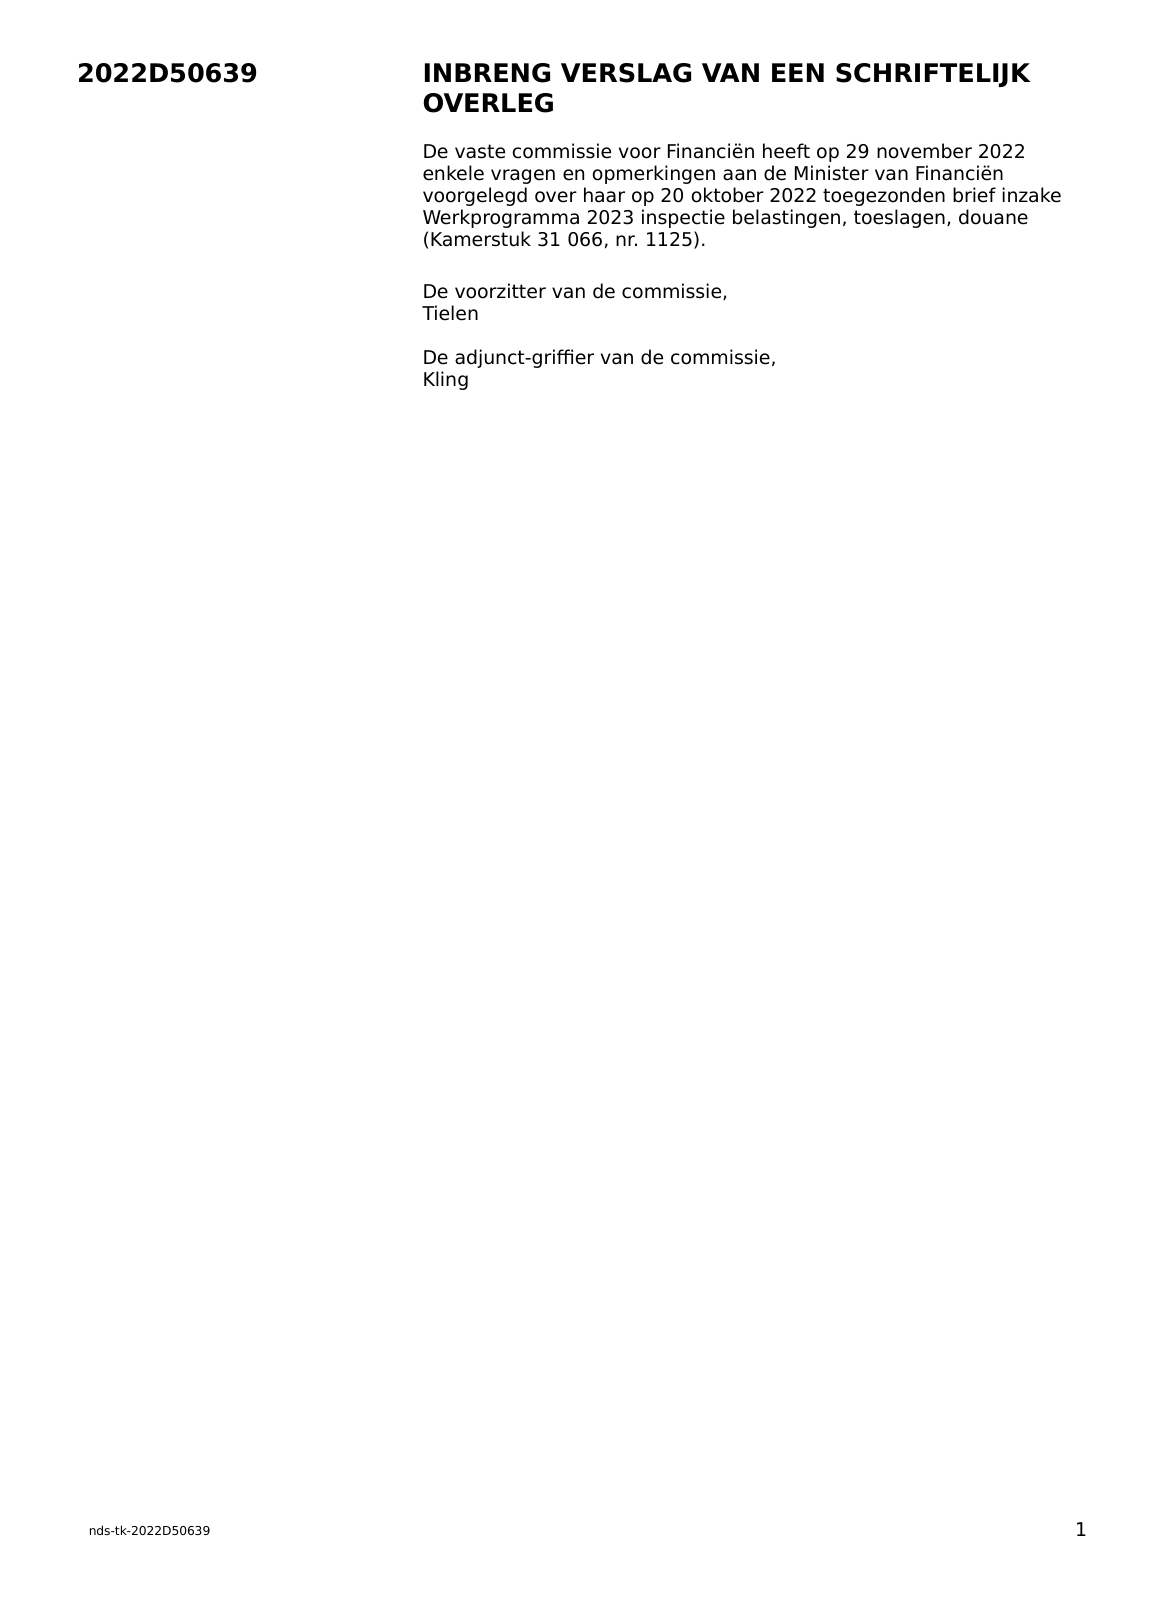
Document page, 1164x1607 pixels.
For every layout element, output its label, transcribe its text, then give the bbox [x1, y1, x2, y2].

text De voorzitter van de commissie, Tielen [422, 281, 1087, 324]
text De vaste commissie voor Financiën heeft op 29 november 2022 enkele vragen en opmerkingen aan de Minister van Financiën voorgelegd over haar op 20 oktober 2022 toegezonden brief inzake Werkprogramma 2023 inspectie belastingen, toeslagen, douane (Kamerstuk 31 066, nr. 1125). [422, 141, 1087, 251]
text De adjunct-griffier van de commissie, Kling [422, 347, 1087, 391]
text nds-tk-2022D50639 [88, 1524, 323, 1538]
text 2022D50639 INBRENG VERSLAG VAN EEN SCHRIFTELIJK OVERLEG [77, 59, 1087, 118]
